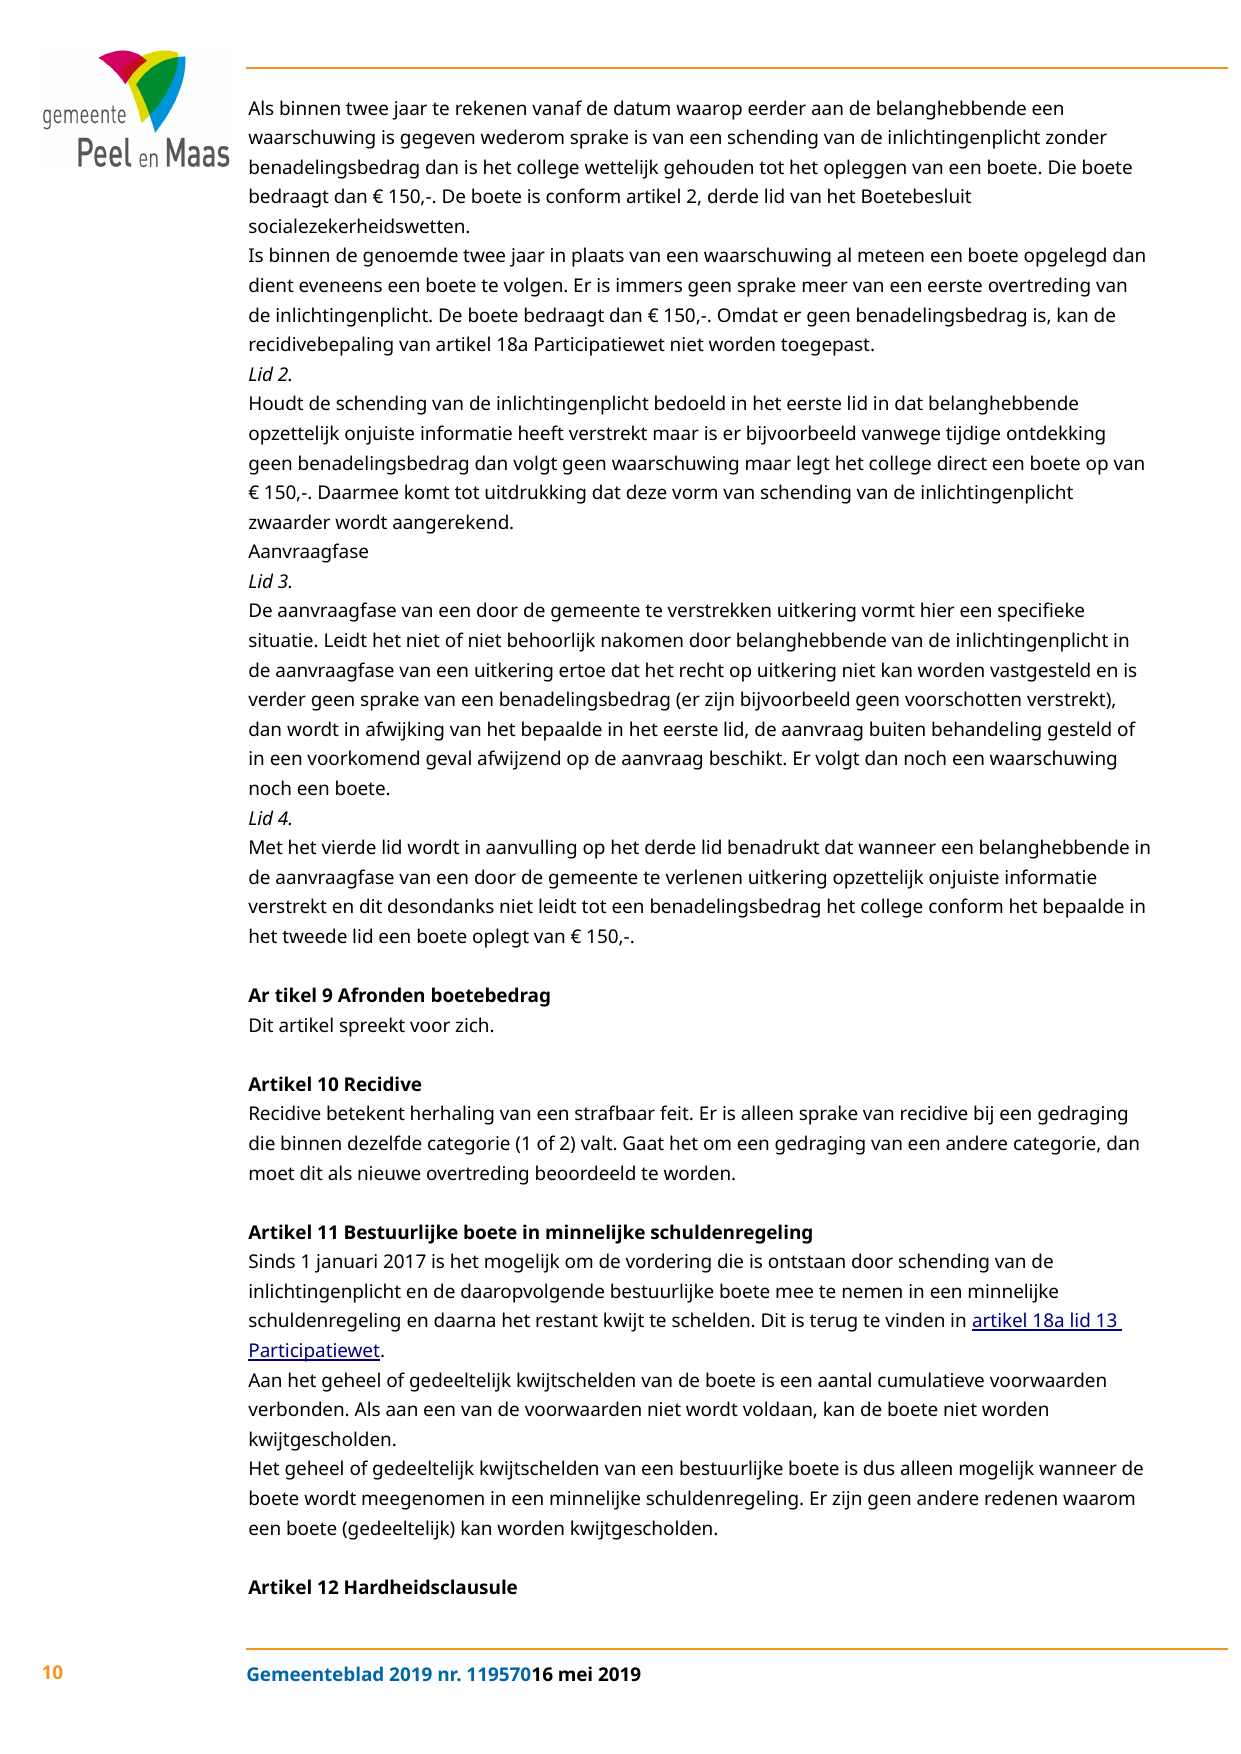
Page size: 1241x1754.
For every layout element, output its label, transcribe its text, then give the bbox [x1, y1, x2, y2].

text Aanvraagfase [248, 538, 1152, 564]
text Artikel 10 Recidive [248, 1071, 1152, 1097]
text Aan het geheel of gedeeltelijk kwijtschelden van de boete is een aantal cumulatieve voorwaarden verbonden. Als aan een van de voorwaarden niet wordt voldaan, kan de boete niet worden kwijtgescholden. [248, 1367, 1152, 1452]
text Lid 2. [248, 361, 1152, 387]
text Het geheel of gedeeltelijk kwijtschelden van een bestuurlijke boete is dus alleen mogelijk wanneer de boete wordt meegenomen in een minnelijke schuldenregeling. Er zijn geen andere redenen waarom een boete (gedeeltelijk) kan worden kwijtgescholden. [248, 1456, 1152, 1541]
text Is binnen de genoemde twee jaar in plaats van een waarschuwing al meteen een boete opgelegd dan dient eveneens een boete te volgen. Er is immers geen sprake meer van een eerste overtreding van de inlichtingenplicht. De boete bedraagt dan € 150,-. Omdat er geen benadelingsbedrag is, kan de recidivebepaling van artikel 18a Participatiewet niet worden toegepast. [248, 243, 1152, 357]
text Artikel 11 Bestuurlijke boete in minnelijke schuldenregeling [248, 1219, 1152, 1245]
text Recidive betekent herhaling van een strafbaar feit. Er is alleen sprake van recidive bij een gedraging die binnen dezelfde categorie (1 of 2) valt. Gaat het om een gedraging van een andere categorie, dan moet dit als nieuwe overtreding beoordeeld te worden. [248, 1101, 1152, 1186]
text Als binnen twee jaar te rekenen vanaf de datum waarop eerder aan de belanghebbende een waarschuwing is gegeven wederom sprake is van een schending van de inlichtingenplicht zonder benadelingsbedrag dan is het college wettelijk gehouden tot het opleggen van een boete. Die boete bedraagt dan € 150,-. De boete is conform artikel 2, derde lid van het Boetebesluit socialezekerheidswetten. [248, 95, 1152, 239]
text Dit artikel spreekt voor zich. [248, 1012, 1152, 1038]
text Houdt de schending van de inlichtingenplicht bedoeld in het eerste lid in dat belanghebbende opzettelijk onjuiste informatie heeft verstrekt maar is er bijvoorbeeld vanwege tijdige ontdekking geen benadelingsbedrag dan volgt geen waarschuwing maar legt het college direct een boete op van € 150,-. Daarmee komt tot uitdrukking dat deze vorm van schending van de inlichtingenplicht zwaarder wordt aangerekend. [248, 391, 1152, 535]
text Artikel 12 Hardheidsclausule [248, 1574, 1152, 1600]
text Sinds 1 januari 2017 is het mogelijk om de vordering die is ontstaan door schending van de inlichtingenplicht en de daaropvolgende bestuurlijke boete mee te nemen in een minnelijke schuldenregeling en daarna het restant kwijt te schelden. Dit is terug te vinden in artikel 18a lid 13 Participatiewet. [248, 1248, 1152, 1363]
text De aanvraagfase van een door de gemeente te verstrekken uitkering vormt hier een specifieke situatie. Leidt het niet of niet behoorlijk nakomen door belanghebbende van de inlichtingenplicht in de aanvraagfase van een uitkering ertoe dat het recht op uitkering niet kan worden vastgesteld en is verder geen sprake van een benadelingsbedrag (er zijn bijvoorbeeld geen voorschotten verstrekt), dan wordt in afwijking van het bepaalde in het eerste lid, de aanvraag buiten behandeling gesteld of in een voorkomend geval afwijzend op de aanvraag beschikt. Er volgt dan noch een waarschuwing noch een boete. [248, 598, 1152, 801]
picture [41, 47, 231, 172]
text Lid 4. [248, 805, 1152, 831]
text Ar tikel 9 Afronden boetebedrag [248, 982, 1152, 1008]
text Lid 3. [248, 568, 1152, 594]
text Met het vierde lid wordt in aanvulling op het derde lid benadrukt dat wanneer een belanghebbende in de aanvraagfase van een door de gemeente te verlenen uitkering opzettelijk onjuiste informatie verstrekt en dit desondanks niet leidt tot een benadelingsbedrag het college conform het bepaalde in het tweede lid een boete oplegt van € 150,-. [248, 834, 1152, 949]
